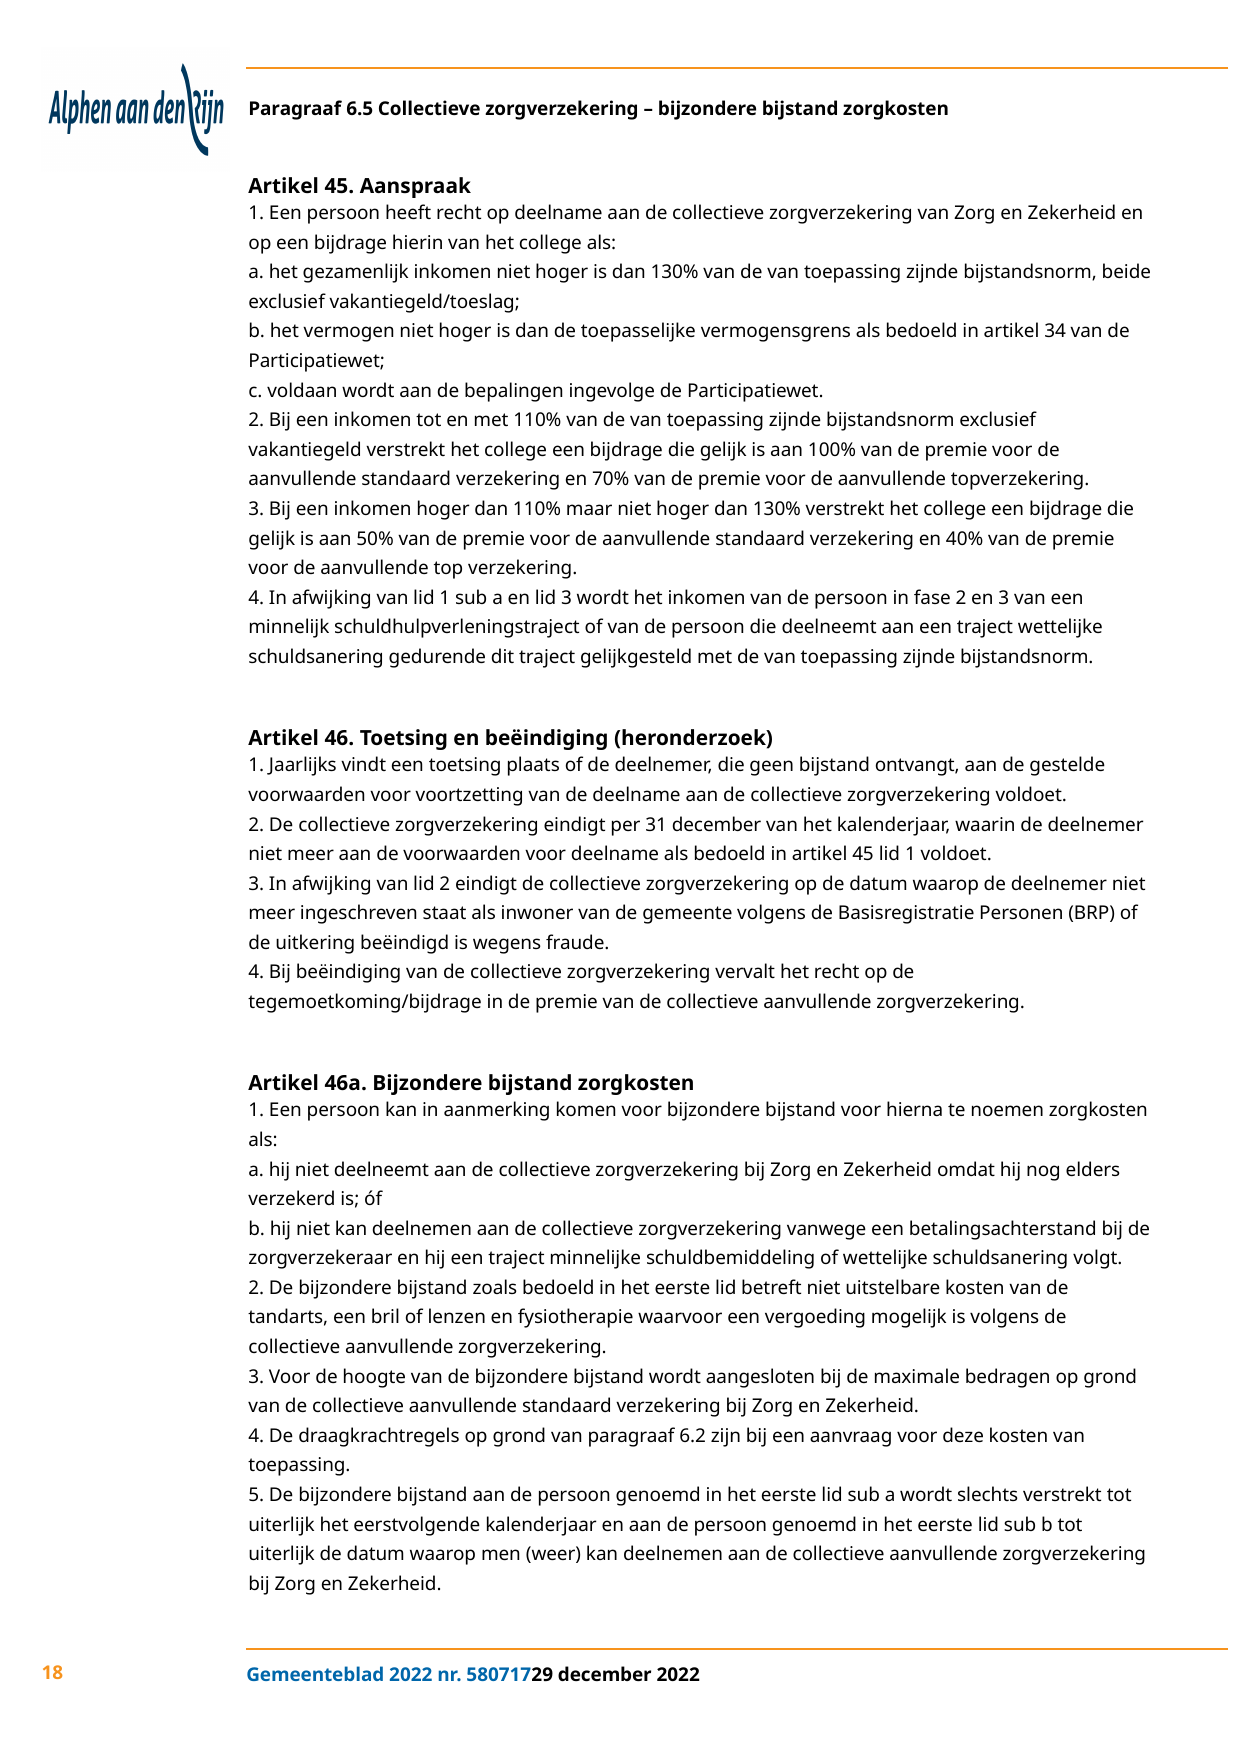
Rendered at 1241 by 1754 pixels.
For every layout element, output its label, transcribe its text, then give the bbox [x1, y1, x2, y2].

text 2. Bij een inkomen tot en met 110% van de van toepassing zijnde bijstandsnorm exclusief vakantiegeld verstrekt het college een bijdrage die gelijk is aan 100% van de premie voor de aanvullende standaard verzekering en 70% van de premie voor de aanvullende topverzekering. [248, 406, 1152, 491]
text 1. Een persoon heeft recht op deelname aan de collectieve zorgverzekering van Zorg en Zekerheid en op een bijdrage hierin van het college als: [248, 199, 1152, 255]
text 4. De draagkrachtregels op grond van paragraaf 6.2 zijn bij een aanvraag voor deze kosten van toepassing. [248, 1422, 1152, 1477]
text 1. Een persoon kan in aanmerking komen voor bijzondere bijstand voor hierna te noemen zorgkosten als: [248, 1097, 1152, 1152]
text Artikel 45. Aanspraak [248, 171, 1152, 199]
text 4. In afwijking van lid 1 sub a en lid 3 wordt het inkomen van de persoon in fase 2 en 3 van een minnelijk schuldhulpverleningstraject of van de persoon die deelneemt aan een traject wettelijke schuldsanering gedurende dit traject gelijkgesteld met de van toepassing zijnde bijstandsnorm. [248, 584, 1152, 669]
text Artikel 46. Toetsing en beëindiging (heronderzoek) [248, 723, 1152, 752]
text 2. De bijzondere bijstand zoals bedoeld in het eerste lid betreft niet uitstelbare kosten van de tandarts, een bril of lenzen en fysiotherapie waarvoor een vergoeding mogelijk is volgens de collectieve aanvullende zorgverzekering. [248, 1274, 1152, 1359]
text 4. Bij beëindiging van de collectieve zorgverzekering vervalt het recht op de tegemoetkoming/bijdrage in de premie van de collectieve aanvullende zorgverzekering. [248, 959, 1152, 1014]
text 3. Voor de hoogte van de bijzondere bijstand wordt aangesloten bij de maximale bedragen op grond van de collectieve aanvullende standaard verzekering bij Zorg en Zekerheid. [248, 1363, 1152, 1418]
text b. hij niet kan deelnemen aan de collectieve zorgverzekering vanwege een betalingsachterstand bij de zorgverzekeraar en hij een traject minnelijke schuldbemiddeling of wettelijke schuldsanering volgt. [248, 1215, 1152, 1270]
text 3. Bij een inkomen hoger dan 110% maar niet hoger dan 130% verstrekt het college een bijdrage die gelijk is aan 50% van de premie voor de aanvullende standaard verzekering en 40% van de premie voor de aanvullende top verzekering. [248, 495, 1152, 580]
text Artikel 46a. Bijzondere bijstand zorgkosten [248, 1068, 1152, 1097]
text 1. Jaarlijks vindt een toetsing plaats of de deelnemer, die geen bijstand ontvangt, aan de gestelde voorwaarden voor voortzetting van de deelname aan de collectieve zorgverzekering voldoet. [248, 752, 1152, 807]
text 5. De bijzondere bijstand aan de persoon genoemd in het eerste lid sub a wordt slechts verstrekt tot uiterlijk het eerstvolgende kalenderjaar en aan de persoon genoemd in het eerste lid sub b tot uiterlijk de datum waarop men (weer) kan deelnemen aan de collectieve aanvullende zorgverzekering bij Zorg en Zekerheid. [248, 1481, 1152, 1596]
text 3. In afwijking van lid 2 eindigt de collectieve zorgverzekering op de datum waarop de deelnemer niet meer ingeschreven staat als inwoner van de gemeente volgens de Basisregistratie Personen (BRP) of de uitkering beëindigd is wegens fraude. [248, 870, 1152, 955]
text 2. De collectieve zorgverzekering eindigt per 31 december van het kalenderjaar, waarin de deelnemer niet meer aan de voorwaarden voor deelname als bedoeld in artikel 45 lid 1 voldoet. [248, 811, 1152, 866]
text c. voldaan wordt aan de bepalingen ingevolge de Participatiewet. [248, 377, 1152, 403]
text b. het vermogen niet hoger is dan de toepasselijke vermogensgrens als bedoeld in artikel 34 van de Participatiewet; [248, 318, 1152, 373]
text a. hij niet deelneemt aan de collectieve zorgverzekering bij Zorg en Zekerheid omdat hij nog elders verzekerd is; óf [248, 1156, 1152, 1211]
text a. het gezamenlijk inkomen niet hoger is dan 130% van de van toepassing zijnde bijstandsnorm, beide exclusief vakantiegeld/toeslag; [248, 258, 1152, 314]
picture [41, 47, 231, 172]
text Paragraaf 6.5 Collectieve zorgverzekering – bijzondere bijstand zorgkosten [248, 95, 1152, 121]
